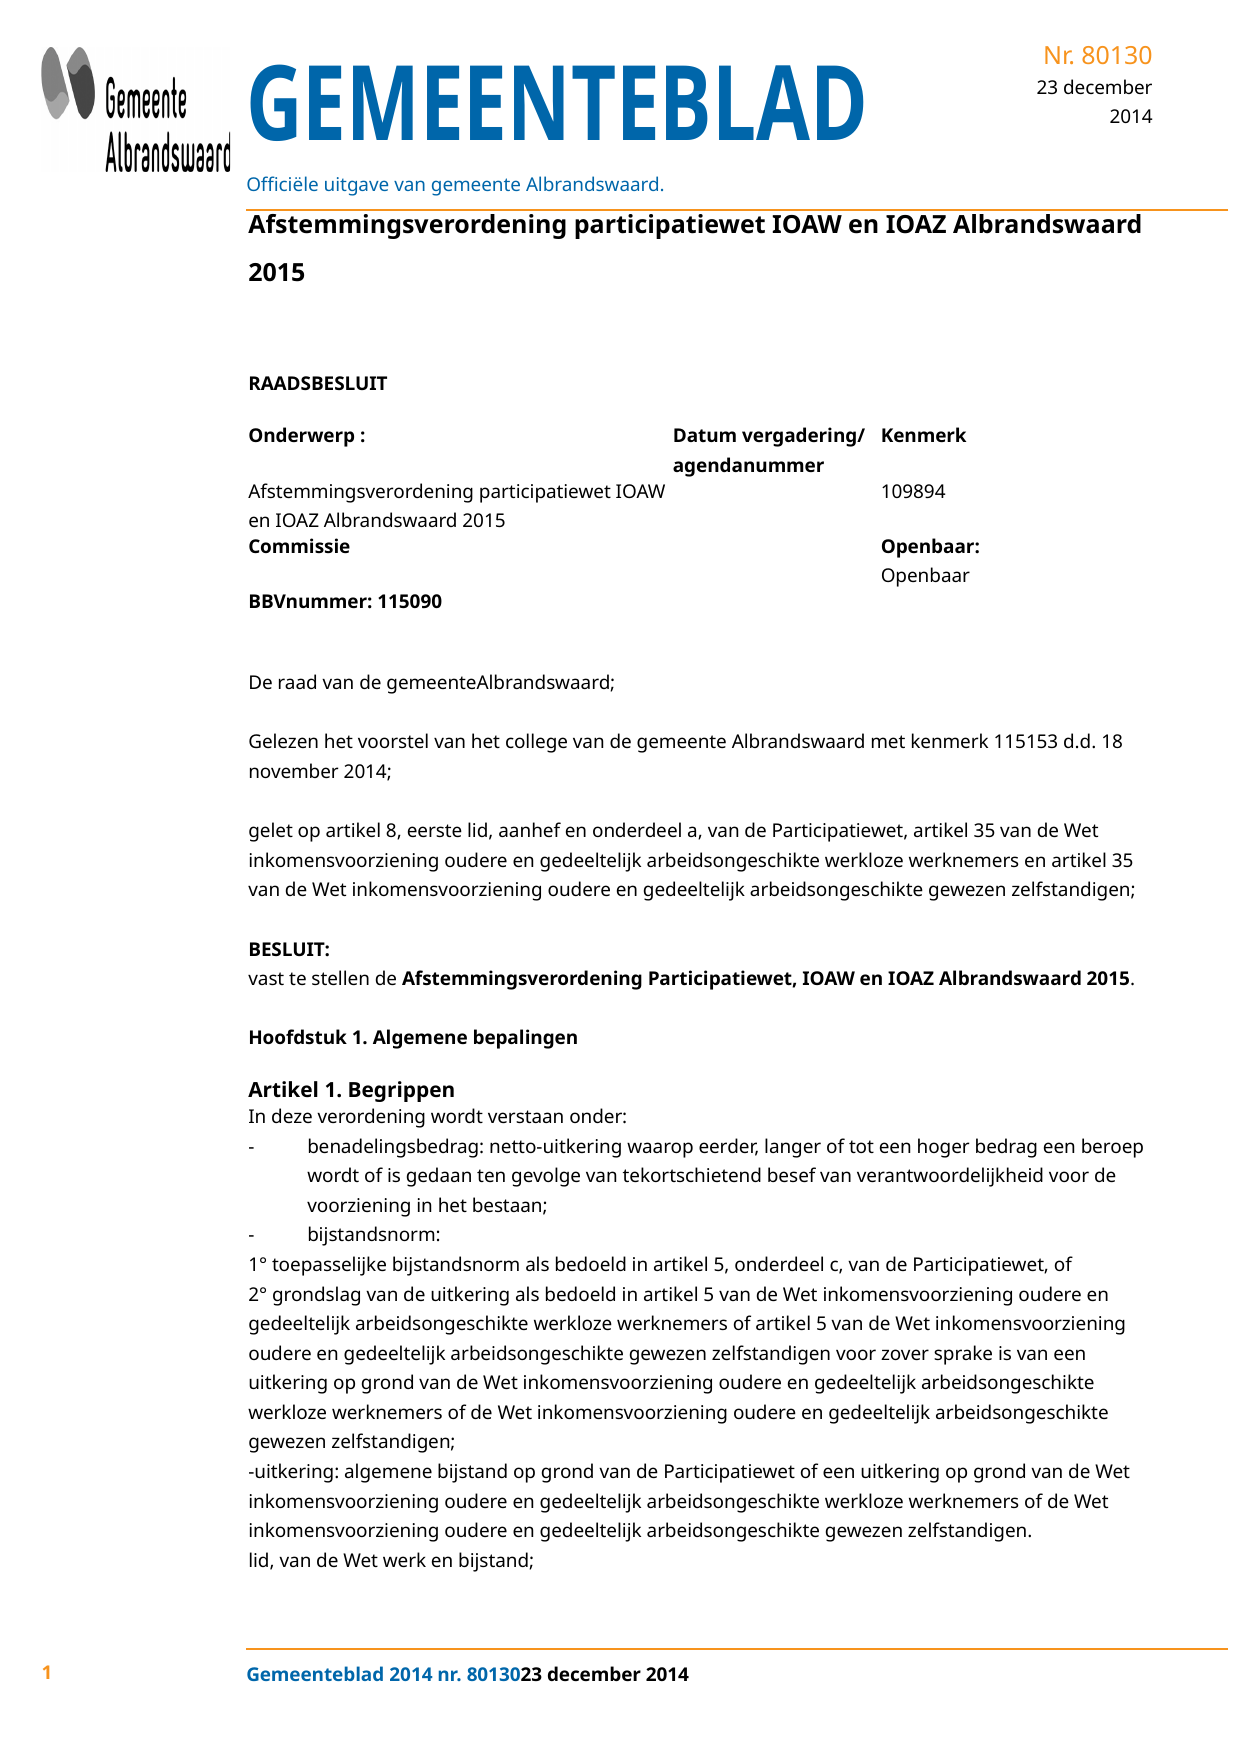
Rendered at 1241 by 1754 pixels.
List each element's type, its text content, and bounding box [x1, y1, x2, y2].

list bijstandsnorm: [248, 1222, 1152, 1247]
text In deze verordening wordt verstaan onder: [248, 1103, 1152, 1129]
table_cell [673, 533, 881, 588]
text 2° grondslag van de uitkering als bedoeld in artikel 5 van de Wet inkomensvoorziening oudere en gedeeltelijk arbeidsongeschikte werkloze werknemers of artikel 5 van de Wet inkomensvoorziening oudere en gedeeltelijk arbeidsongeschikte gewezen zelfstandigen voor zover sprake is van een uitkering op grond van de Wet inkomensvoorziening oudere en gedeeltelijk arbeidsongeschikte werkloze werknemers of de Wet inkomensvoorziening oudere en gedeeltelijk arbeidsongeschikte gewezen zelfstandigen; [248, 1281, 1152, 1454]
text Hoofdstuk 1. Algemene bepalingen [248, 1024, 1152, 1050]
list benadelingsbedrag: netto-uitkering waarop eerder, langer of tot een hoger bedrag een beroep wordt of is gedaan ten gevolge van tekortschietend besef van verantwoordelijkheid voor de voorziening in het bestaan; [248, 1133, 1152, 1218]
text Afstemmingsverordening participatiewet IOAW en IOAZ Albrandswaard 2015 [248, 211, 1152, 288]
table_cell Commissie [248, 533, 673, 588]
text RAADSBESLUIT [248, 368, 1152, 397]
table_cell [673, 478, 881, 533]
text vast te stellen de Afstemmingsverordening Participatiewet, IOAW en IOAZ Albrandswaard 2015. [248, 965, 1152, 991]
table_cell BBVnummer: 115090 [248, 589, 673, 614]
table_header Kenmerk [881, 423, 1152, 478]
text 1° toepasselijke bijstandsnorm als bedoeld in artikel 5, onderdeel c, van de Participatiewet, of [248, 1251, 1152, 1277]
table_cell 109894 [881, 478, 1152, 533]
table_cell Afstemmingsverordening participatiewet IOAW en IOAZ Albrandswaard 2015 [248, 478, 673, 533]
text BESLUIT: [248, 936, 1152, 961]
table_cell Openbaar: Openbaar [881, 533, 1152, 588]
text Gelezen het voorstel van het college van de gemeente Albrandswaard met kenmerk 115153 d.d. 18 november 2014; [248, 729, 1152, 784]
table_header Onderwerp : [248, 423, 673, 478]
picture [41, 47, 231, 172]
text gelet op artikel 8, eerste lid, aanhef en onderdeel a, van de Participatiewet, artikel 35 van de Wet inkomensvoorziening oudere en gedeeltelijk arbeidsongeschikte werkloze werknemers en artikel 35 van de Wet inkomensvoorziening oudere en gedeeltelijk arbeidsongeschikte gewezen zelfstandigen; [248, 817, 1152, 902]
table_header Datum vergadering/ agendanummer [673, 423, 881, 478]
text De raad van de gemeenteAlbrandswaard; [248, 669, 1152, 695]
text lid, van de Wet werk en bijstand; [248, 1547, 1152, 1573]
text Artikel 1. Begrippen [248, 1075, 1152, 1103]
text -uitkering: algemene bijstand op grond van de Participatiewet of een uitkering op grond van de Wet inkomensvoorziening oudere en gedeeltelijk arbeidsongeschikte werkloze werknemers of de Wet inkomensvoorziening oudere en gedeeltelijk arbeidsongeschikte gewezen zelfstandigen. [248, 1458, 1152, 1543]
